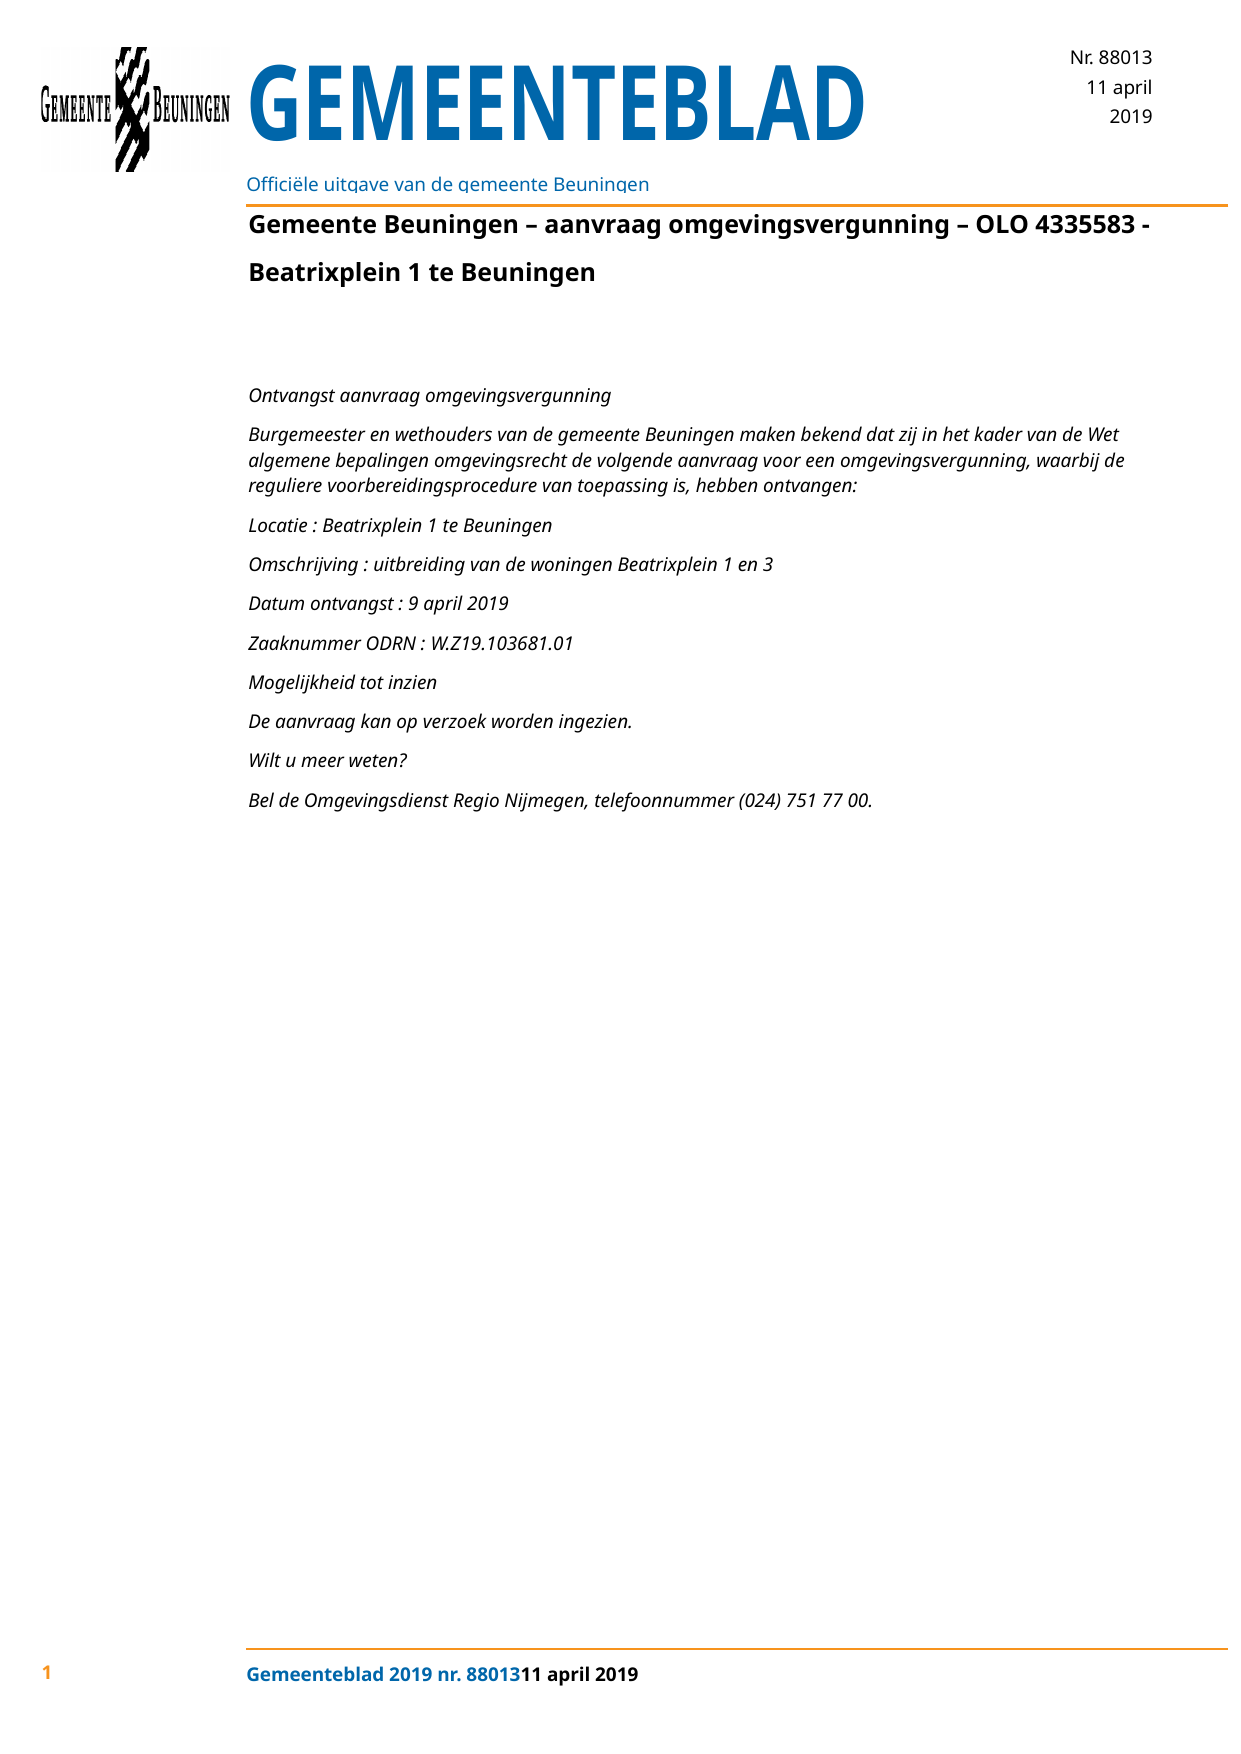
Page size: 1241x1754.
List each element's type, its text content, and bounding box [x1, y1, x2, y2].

text Omschrijving : uitbreiding van de woningen Beatrixplein 1 en 3 [248, 551, 1152, 577]
text Mogelijkheid tot inzien [248, 669, 1152, 695]
text Datum ontvangst : 9 april 2019 [248, 590, 1152, 616]
text Locatie : Beatrixplein 1 te Beuningen [248, 512, 1152, 538]
text Burgemeester en wethouders van de gemeente Beuningen maken bekend dat zij in het kader van de Wet algemene bepalingen omgevingsrecht de volgende aanvraag voor een omgevingsvergunning, waarbij de reguliere voorbereidingsprocedure van toepassing is, hebben ontvangen: [248, 421, 1152, 498]
text De aanvraag kan op verzoek worden ingezien. [248, 708, 1152, 734]
text Bel de Omgevingsdienst Regio Nijmegen, telefoonnummer (024) 751 77 00. [248, 787, 1152, 812]
text Zaaknummer ODRN : W.Z19.103681.01 [248, 630, 1152, 655]
text Ontvangst aanvraag omgevingsvergunning [248, 382, 1152, 408]
text Wilt u meer weten? [248, 747, 1152, 773]
picture [41, 47, 231, 172]
text Gemeente Beuningen – aanvraag omgevingsvergunning – OLO 4335583 - Beatrixplein 1 te Beuningen [248, 207, 1152, 288]
